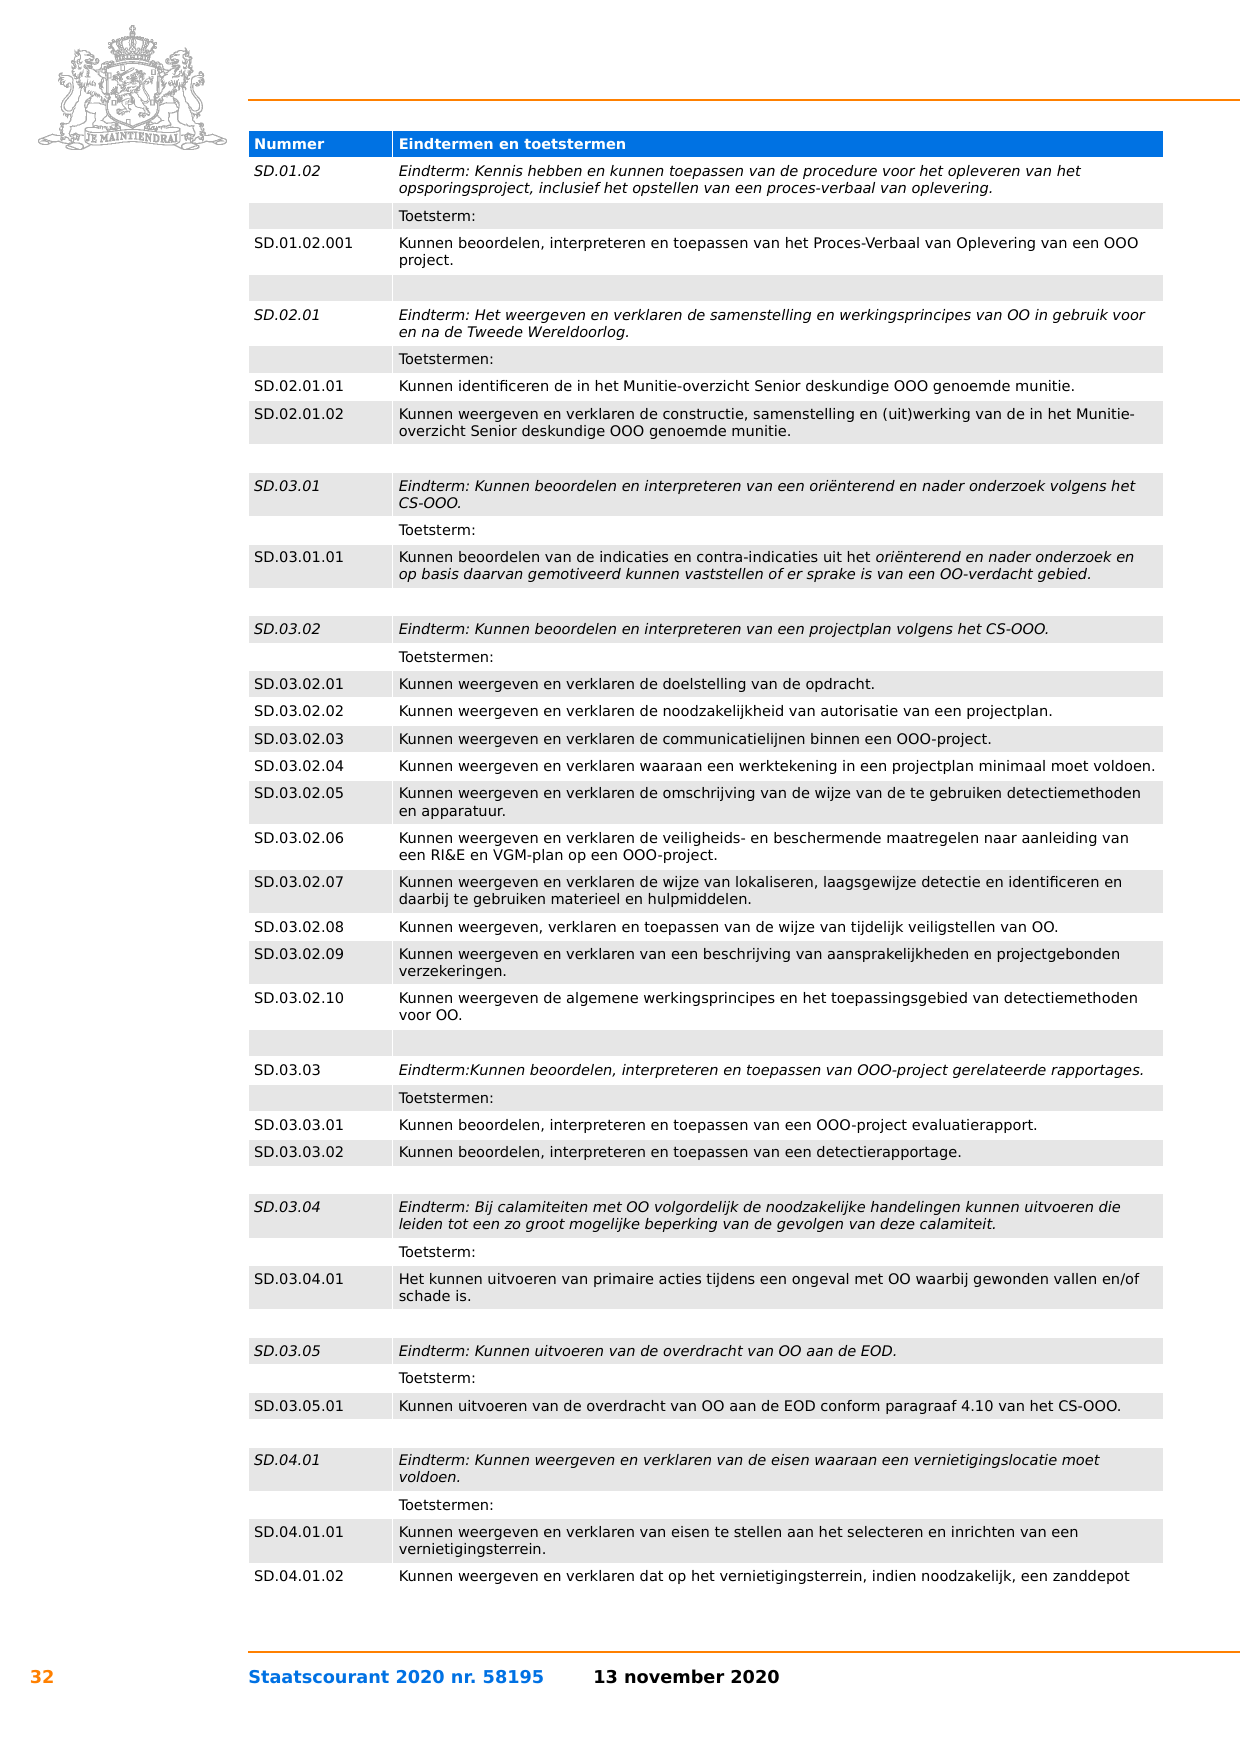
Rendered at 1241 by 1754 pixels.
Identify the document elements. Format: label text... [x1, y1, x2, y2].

table_cell Kunnen weergeven en verklaren de wijze van lokaliseren, laagsgewijze detectie en identificeren en daarbij te gebruiken materieel en hulpmiddelen. [393, 870, 1163, 913]
table_cell [249, 346, 392, 373]
table_cell Toetstermen: [393, 1085, 1163, 1111]
table_cell SD.03.01 [249, 473, 392, 516]
table_cell [393, 1311, 1163, 1337]
table_cell SD.04.01.01 [249, 1519, 392, 1563]
table_cell Toetstermen: [393, 644, 1163, 670]
table_cell SD.04.01 [249, 1448, 392, 1491]
table_header Eindtermen en toetstermen [393, 131, 1163, 157]
table_cell SD.02.01.01 [249, 374, 392, 400]
table_cell SD.03.02.09 [249, 941, 392, 984]
table_cell Eindterm: Kunnen uitvoeren van de overdracht van OO aan de EOD. [393, 1338, 1163, 1364]
table_cell [393, 445, 1163, 472]
table_cell Kunnen weergeven en verklaren de communicatielijnen binnen een OOO-project. [393, 726, 1163, 752]
table_cell SD.01.02.001 [249, 230, 392, 273]
table_cell SD.03.05.01 [249, 1393, 392, 1419]
table_cell SD.03.02.02 [249, 699, 392, 725]
table_cell [249, 1030, 392, 1056]
table_cell Kunnen weergeven en verklaren van een beschrijving van aansprakelijkheden en projectgebonden verzekeringen. [393, 941, 1163, 984]
table_cell [249, 589, 392, 615]
table_cell Toetsterm: [393, 517, 1163, 543]
table_cell Kunnen weergeven en verklaren de constructie, samenstelling en (uit)werking van de in het Munitie-overzicht Senior deskundige OOO genoemde munitie. [393, 401, 1163, 444]
table_cell SD.03.03.01 [249, 1112, 392, 1138]
table_cell SD.03.02.08 [249, 914, 392, 940]
table_cell Eindterm: Kunnen beoordelen en interpreteren van een oriënterend en nader onderzoek volgens het CS-OOO. [393, 473, 1163, 516]
table_cell Kunnen beoordelen, interpreteren en toepassen van het Proces-Verbaal van Oplevering van een OOO project. [393, 230, 1163, 273]
table_cell SD.03.02.07 [249, 870, 392, 913]
table_cell SD.03.02.05 [249, 781, 392, 824]
table_cell Kunnen weergeven de algemene werkingsprincipes en het toepassingsgebied van detectiemethoden voor OO. [393, 986, 1163, 1029]
table_cell Kunnen weergeven en verklaren dat op het vernietigingsterrein, indien noodzakelijk, een zanddepot [393, 1564, 1163, 1590]
table_cell SD.03.01.01 [249, 545, 392, 588]
table_cell [249, 445, 392, 472]
table_cell [249, 203, 392, 229]
table_cell [249, 644, 392, 670]
table_cell Kunnen weergeven, verklaren en toepassen van de wijze van tijdelijk veiligstellen van OO. [393, 914, 1163, 940]
table_cell [249, 1085, 392, 1111]
table_cell Kunnen beoordelen van de indicaties en contra-indicaties uit het oriënterend en nader onderzoek en op basis daarvan gemotiveerd kunnen vaststellen of er sprake is van een OO-verdacht gebied. [393, 545, 1163, 588]
table_cell [249, 1167, 392, 1193]
table_cell [249, 275, 392, 301]
table_cell Kunnen identificeren de in het Munitie-overzicht Senior deskundige OOO genoemde munitie. [393, 374, 1163, 400]
table_cell Kunnen weergeven en verklaren de noodzakelijkheid van autorisatie van een projectplan. [393, 699, 1163, 725]
table_cell [393, 1167, 1163, 1193]
picture [38, 25, 227, 150]
table_cell SD.03.02.01 [249, 671, 392, 697]
table_cell Kunnen weergeven en verklaren de omschrijving van de wijze van de te gebruiken detectiemethoden en apparatuur. [393, 781, 1163, 824]
table_cell Kunnen beoordelen, interpreteren en toepassen van een OOO-project evaluatierapport. [393, 1112, 1163, 1138]
table_cell Eindterm: Kunnen weergeven en verklaren van de eisen waaraan een vernietigingslocatie moet voldoen. [393, 1448, 1163, 1491]
table_cell Kunnen weergeven en verklaren de veiligheids- en beschermende maatregelen naar aanleiding van een RI&E en VGM-plan op een OOO-project. [393, 825, 1163, 868]
table_cell SD.03.02.04 [249, 753, 392, 780]
table_cell SD.03.02.06 [249, 825, 392, 868]
table_cell [249, 1365, 392, 1392]
table_cell Het kunnen uitvoeren van primaire acties tijdens een ongeval met OO waarbij gewonden vallen en/of schade is. [393, 1266, 1163, 1309]
table_cell SD.03.02 [249, 616, 392, 643]
table_cell Toetstermen: [393, 1492, 1163, 1518]
table_cell SD.03.05 [249, 1338, 392, 1364]
table_cell SD.03.03.02 [249, 1140, 392, 1166]
table_cell [249, 1239, 392, 1265]
table_cell Eindterm: Kunnen beoordelen en interpreteren van een projectplan volgens het CS-OOO. [393, 616, 1163, 643]
table_cell Kunnen beoordelen, interpreteren en toepassen van een detectierapportage. [393, 1140, 1163, 1166]
table_cell [249, 1492, 392, 1518]
table_cell [249, 1311, 392, 1337]
table_cell SD.03.03 [249, 1058, 392, 1084]
table_cell Toetsterm: [393, 1365, 1163, 1392]
table_header Nummer [249, 131, 392, 157]
table_cell Eindterm: Bij calamiteiten met OO volgordelijk de noodzakelijke handelingen kunnen uitvoeren die leiden tot een zo groot mogelijke beperking van de gevolgen van deze calamiteit. [393, 1194, 1163, 1238]
table_cell [393, 589, 1163, 615]
table_cell SD.03.02.10 [249, 986, 392, 1029]
table_cell SD.03.04 [249, 1194, 392, 1238]
table_cell Eindterm:Kunnen beoordelen, interpreteren en toepassen van OOO-project gerelateerde rapportages. [393, 1058, 1163, 1084]
table_cell Toetsterm: [393, 1239, 1163, 1265]
table_cell SD.04.01.02 [249, 1564, 392, 1590]
table_cell SD.01.02 [249, 158, 392, 202]
table_cell SD.02.01.02 [249, 401, 392, 444]
table_cell Eindterm: Kennis hebben en kunnen toepassen van de procedure voor het opleveren van het opsporingsproject, inclusief het opstellen van een proces-verbaal van oplevering. [393, 158, 1163, 202]
table_cell Kunnen weergeven en verklaren de doelstelling van de opdracht. [393, 671, 1163, 697]
table_cell SD.02.01 [249, 302, 392, 345]
table_cell [393, 1420, 1163, 1446]
table_cell Toetsterm: [393, 203, 1163, 229]
table_cell Toetstermen: [393, 346, 1163, 373]
table_cell [249, 517, 392, 543]
table_cell Kunnen uitvoeren van de overdracht van OO aan de EOD conform paragraaf 4.10 van het CS-OOO. [393, 1393, 1163, 1419]
table_cell Eindterm: Het weergeven en verklaren de samenstelling en werkingsprincipes van OO in gebruik voor en na de Tweede Wereldoorlog. [393, 302, 1163, 345]
table_cell [393, 1030, 1163, 1056]
table_cell [249, 1420, 392, 1446]
table_cell SD.03.02.03 [249, 726, 392, 752]
table_cell Kunnen weergeven en verklaren waaraan een werktekening in een projectplan minimaal moet voldoen. [393, 753, 1163, 780]
table_cell [393, 275, 1163, 301]
table_cell Kunnen weergeven en verklaren van eisen te stellen aan het selecteren en inrichten van een vernietigingsterrein. [393, 1519, 1163, 1563]
table_cell SD.03.04.01 [249, 1266, 392, 1309]
